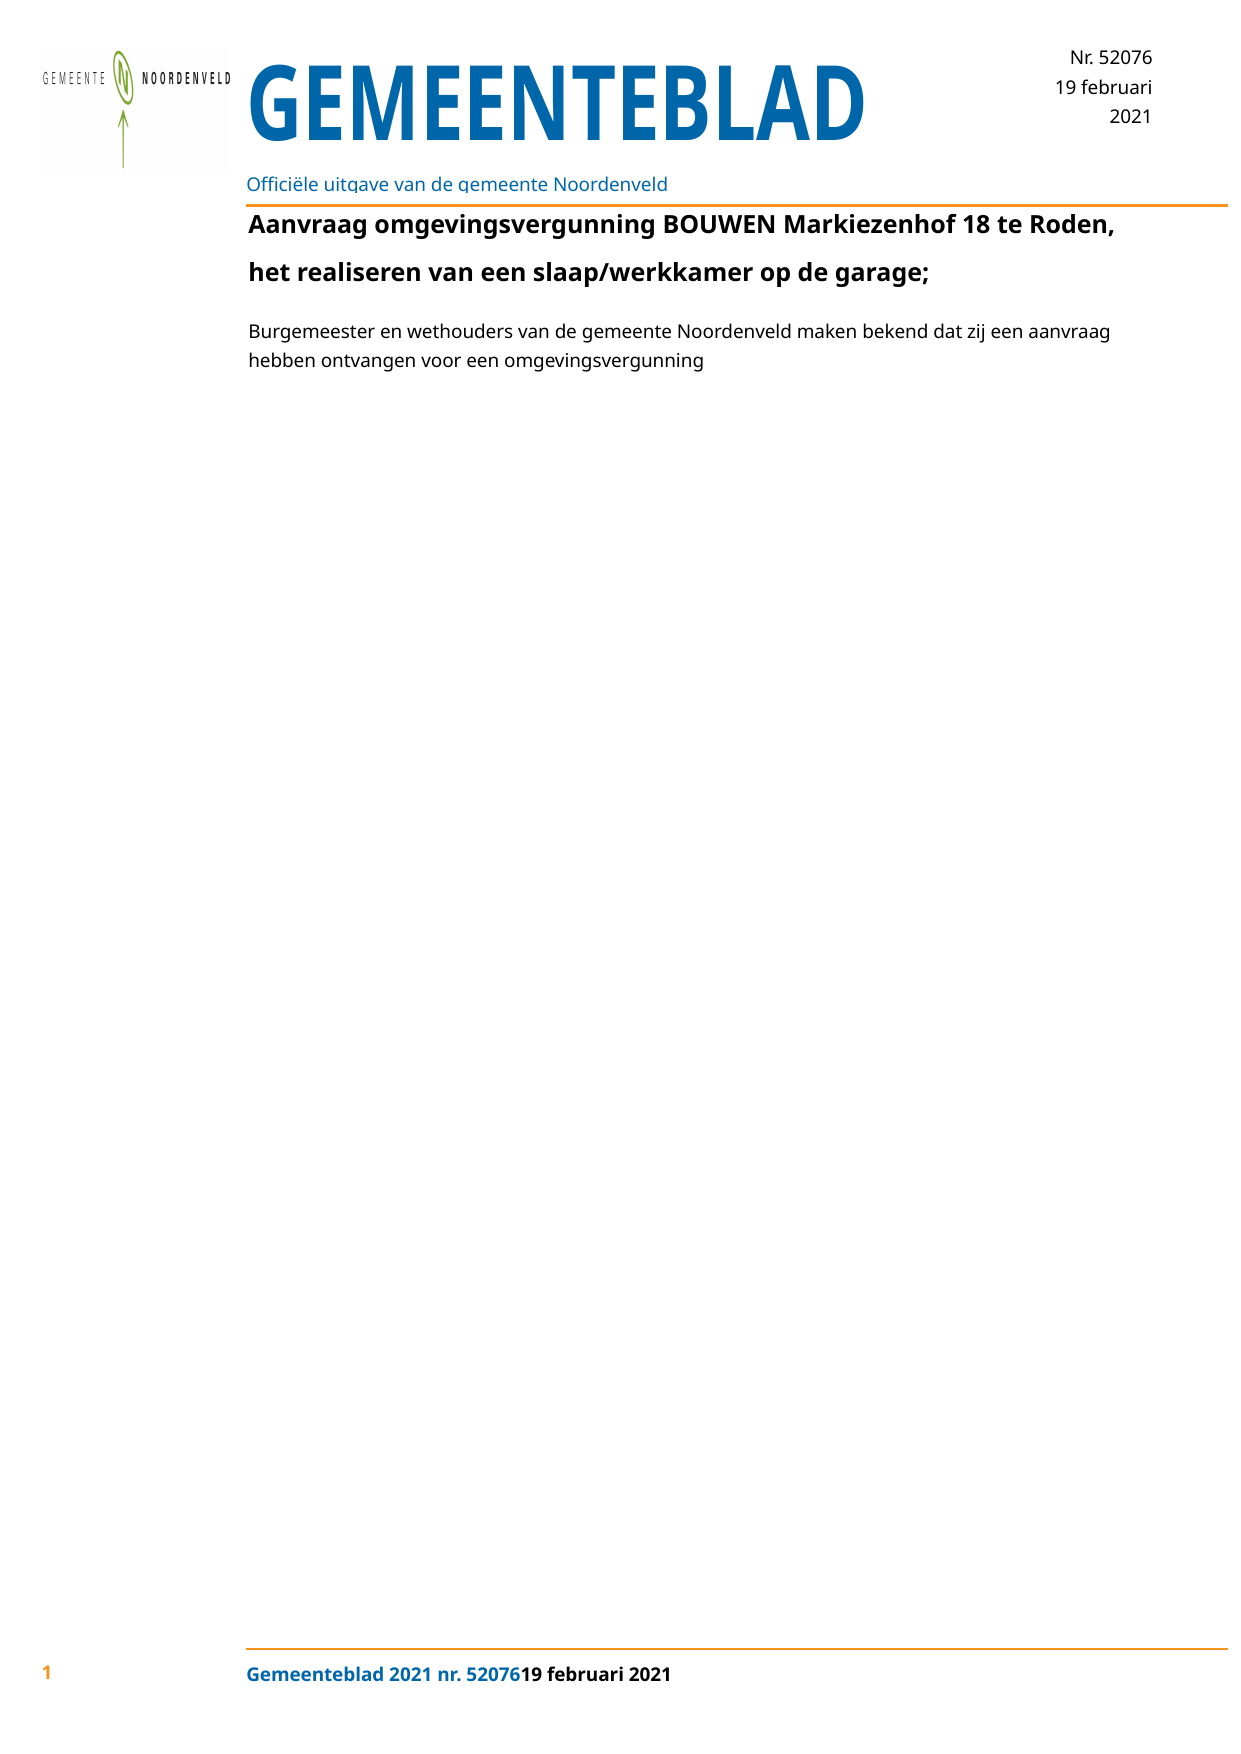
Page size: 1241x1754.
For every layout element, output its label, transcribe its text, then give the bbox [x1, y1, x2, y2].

text Burgemeester en wethouders van de gemeente Noordenveld maken bekend dat zij een aanvraag hebben ontvangen voor een omgevingsvergunning [248, 318, 1152, 373]
text Aanvraag omgevingsvergunning BOUWEN Markiezenhof 18 te Roden, het realiseren van een slaap/werkkamer op de garage; [248, 207, 1152, 288]
picture [41, 47, 231, 172]
